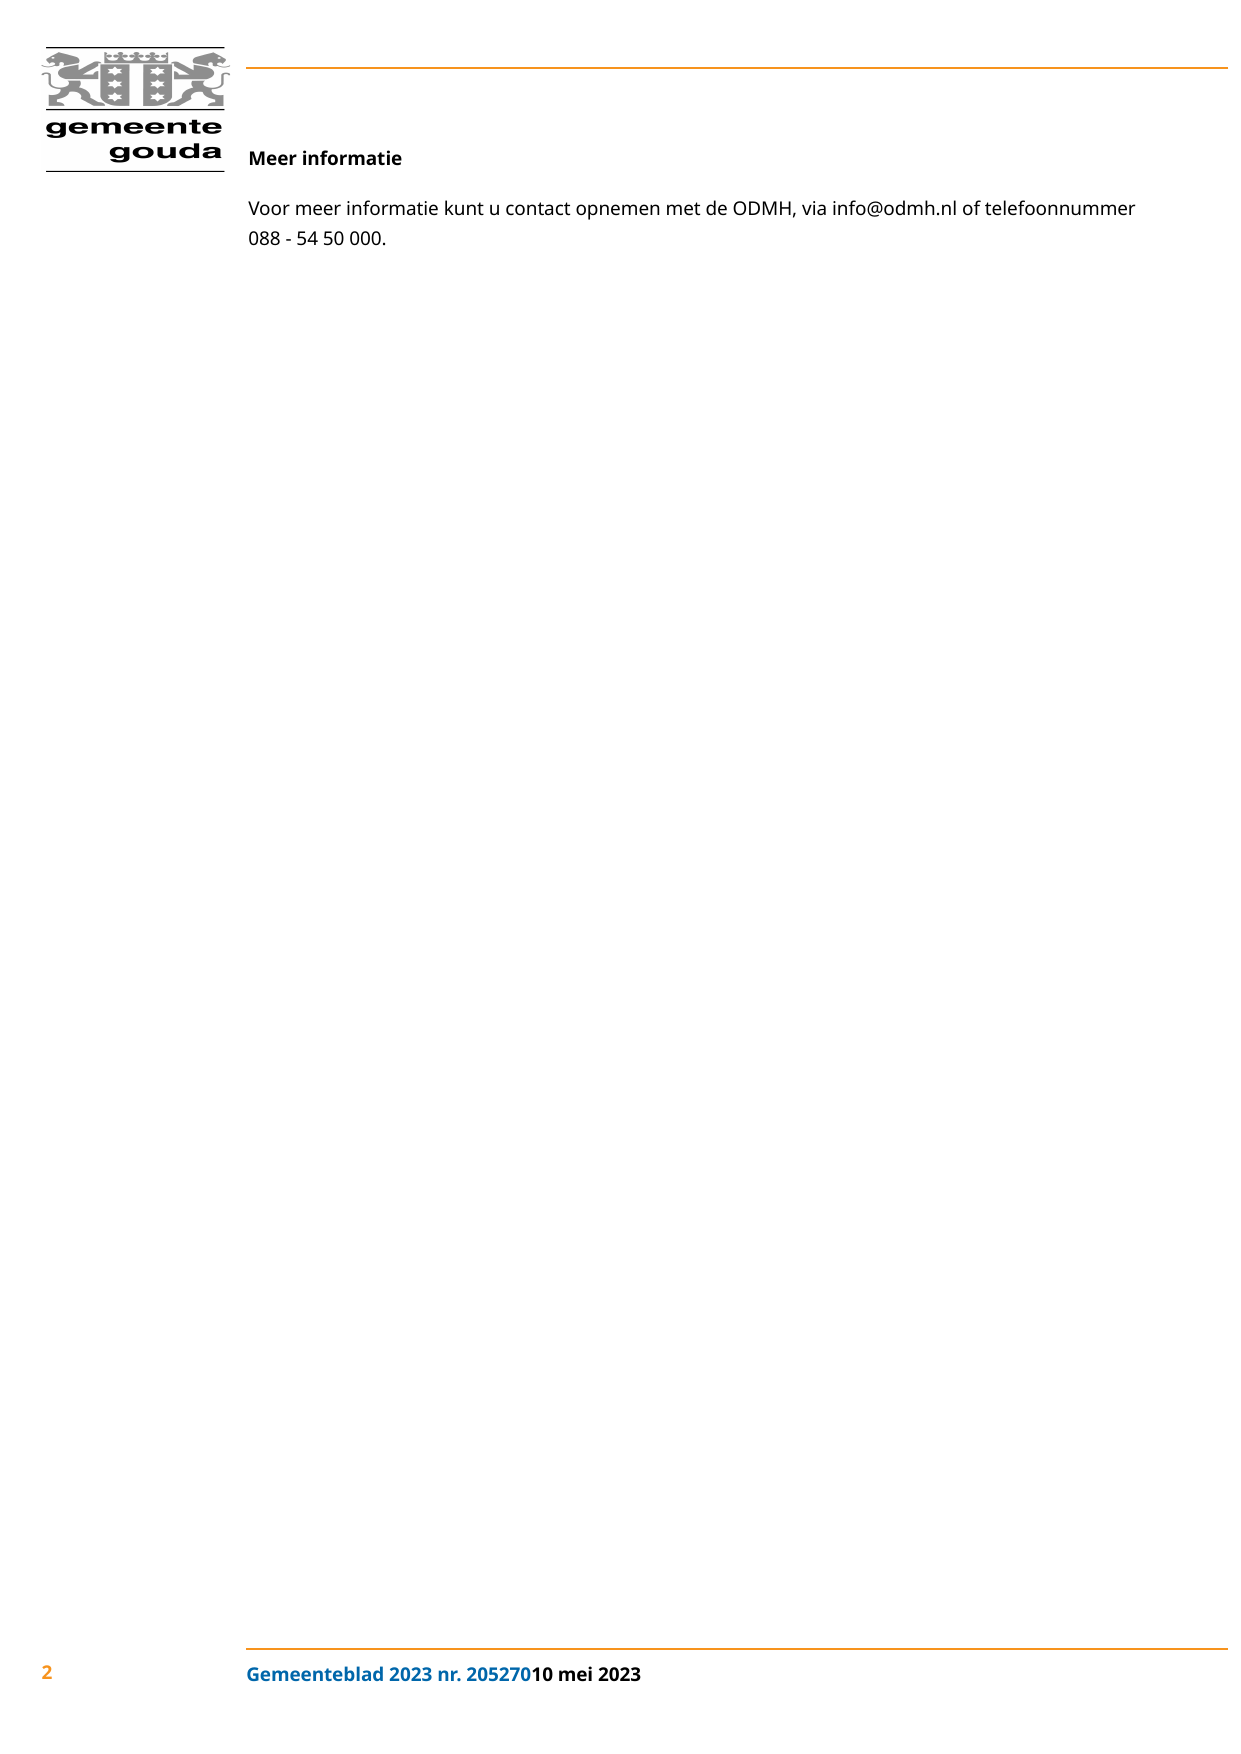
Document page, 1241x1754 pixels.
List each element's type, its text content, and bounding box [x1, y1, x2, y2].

text Voor meer informatie kunt u contact opnemen met de ODMH, via info@odmh.nl of telefoonnummer 088 - 54 50 000. [248, 196, 1152, 251]
text Meer informatie [248, 145, 1152, 171]
picture [41, 47, 231, 172]
